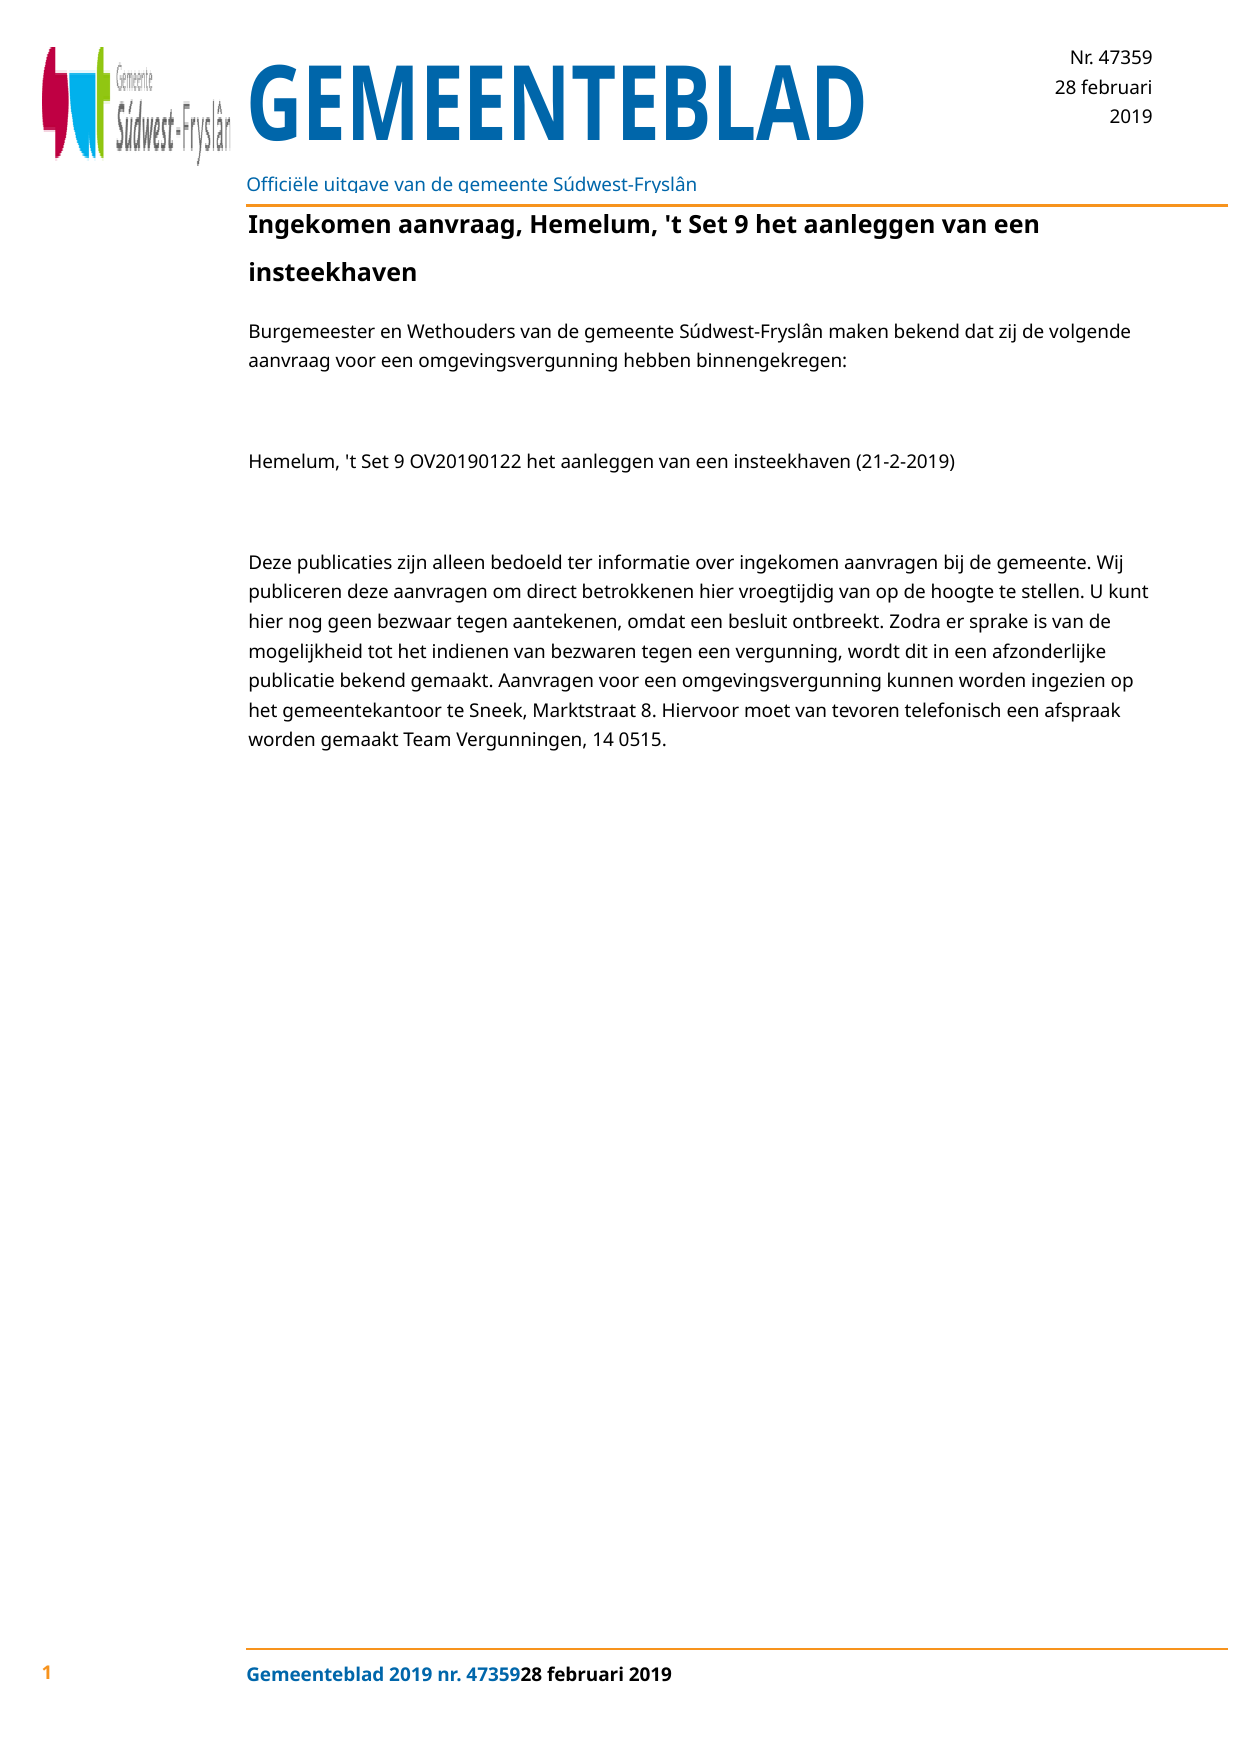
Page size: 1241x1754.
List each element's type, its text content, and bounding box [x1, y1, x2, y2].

text Burgemeester en Wethouders van de gemeente Súdwest-Fryslân maken bekend dat zij de volgende aanvraag voor een omgevingsvergunning hebben binnengekregen: [248, 318, 1152, 373]
picture [41, 47, 231, 172]
text Hemelum, 't Set 9 OV20190122 het aanleggen van een insteekhaven (21-2-2019) [248, 448, 1152, 474]
text Deze publicaties zijn alleen bedoeld ter informatie over ingekomen aanvragen bij de gemeente. Wij publiceren deze aanvragen om direct betrokkenen hier vroegtijdig van op de hoogte te stellen. U kunt hier nog geen bezwaar tegen aantekenen, omdat een besluit ontbreekt. Zodra er sprake is van de mogelijkheid tot het indienen van bezwaren tegen een vergunning, wordt dit in een afzonderlijke publicatie bekend gemaakt. Aanvragen voor een omgevingsvergunning kunnen worden ingezien op het gemeentekantoor te Sneek, Marktstraat 8. Hiervoor moet van tevoren telefonisch een afspraak worden gemaakt Team Vergunningen, 14 0515. [248, 549, 1152, 752]
text Ingekomen aanvraag, Hemelum, 't Set 9 het aanleggen van een insteekhaven [248, 207, 1152, 288]
